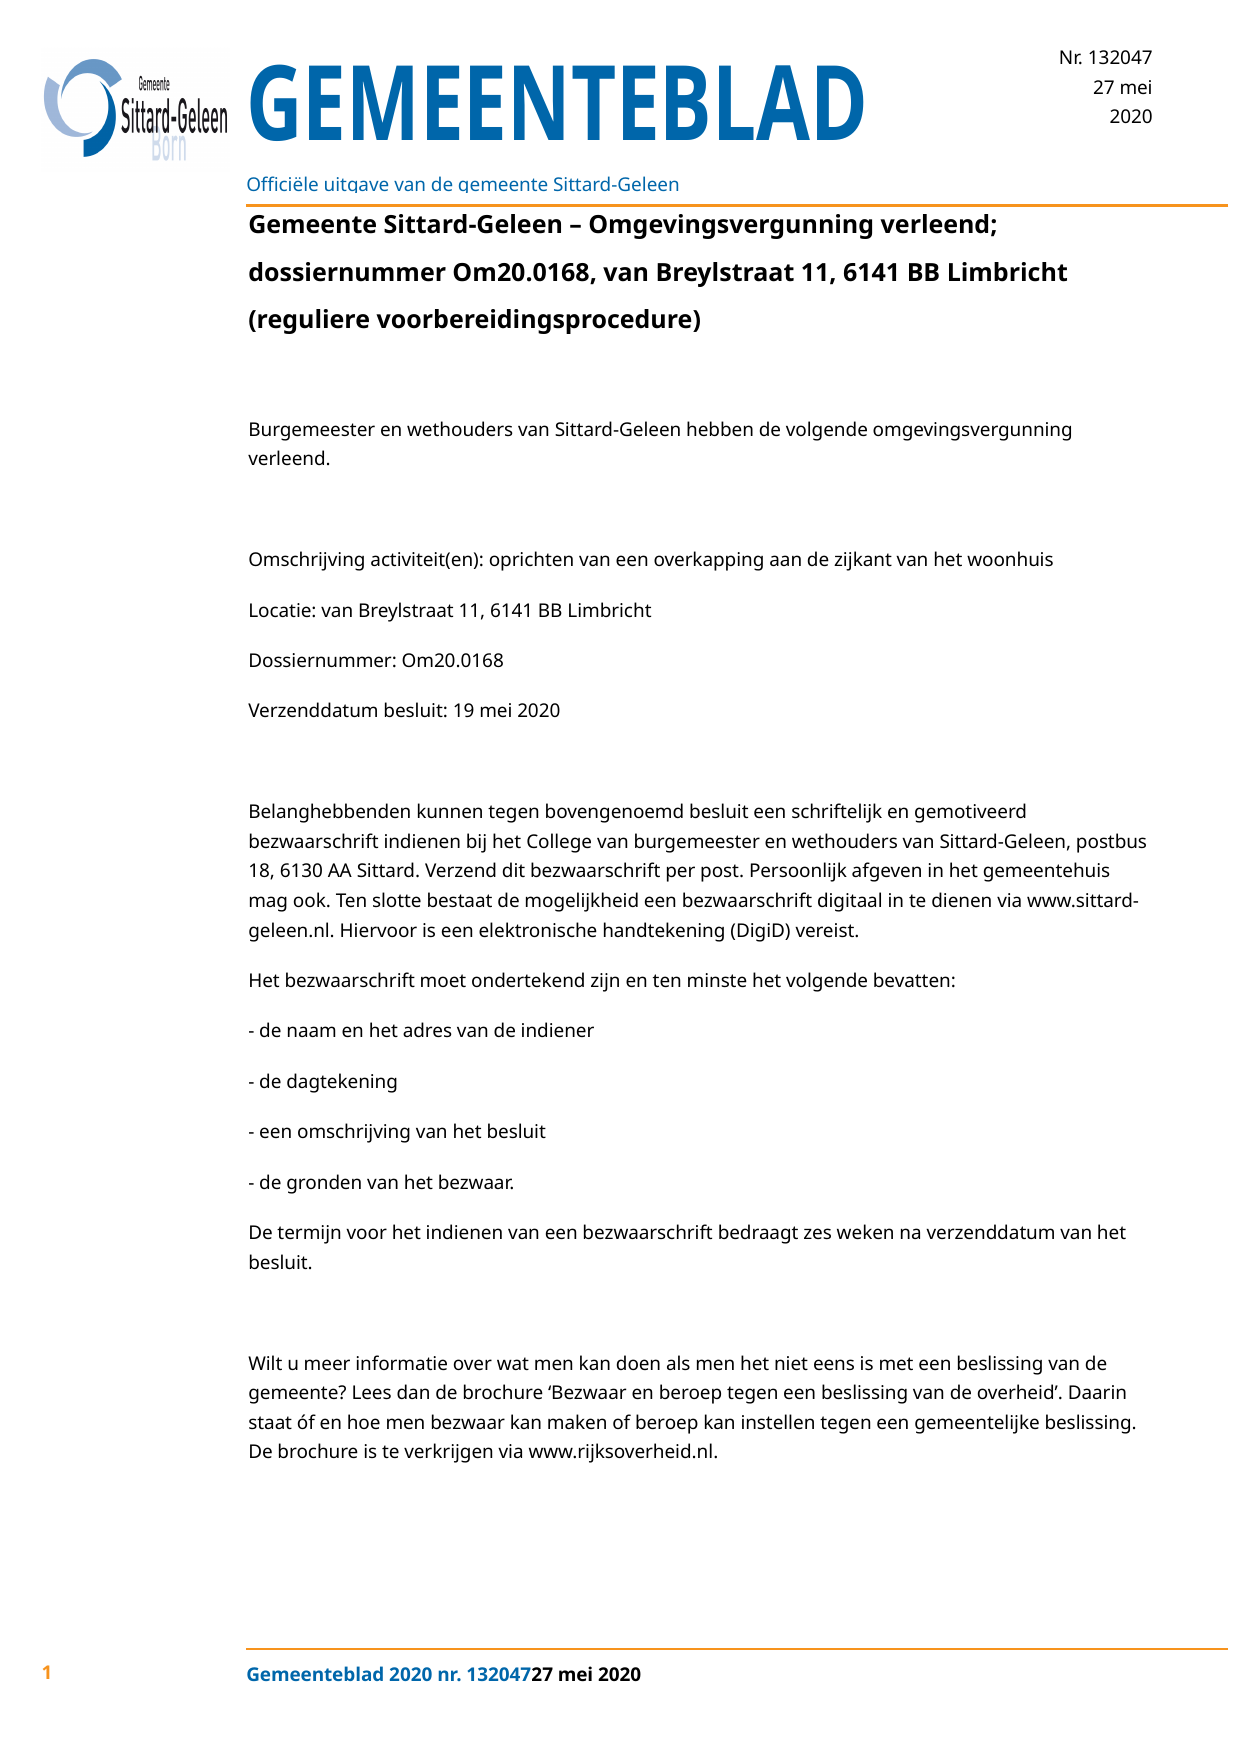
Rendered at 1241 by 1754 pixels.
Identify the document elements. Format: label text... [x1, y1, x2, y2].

text - de gronden van het bezwaar. [248, 1169, 1152, 1194]
text Gemeente Sittard-Geleen – Omgevingsvergunning verleend; dossiernummer Om20.0168, van Breylstraat 11, 6141 BB Limbricht (reguliere voorbereidingsprocedure) [248, 207, 1152, 336]
text Het bezwaarschrift moet ondertekend zijn en ten minste het volgende bevatten: [248, 967, 1152, 993]
text - de dagtekening [248, 1068, 1152, 1094]
text Locatie: van Breylstraat 11, 6141 BB Limbricht [248, 597, 1152, 622]
text De termijn voor het indienen van een bezwaarschrift bedraagt zes weken na verzenddatum van het besluit. [248, 1219, 1152, 1274]
text Dossiernummer: Om20.0168 [248, 647, 1152, 673]
picture [41, 47, 231, 172]
text Wilt u meer informatie over wat men kan doen als men het niet eens is met een beslissing van de gemeente? Lees dan de brochure ‘Bezwaar en beroep tegen een beslissing van de overheid’. Daarin staat óf en hoe men bezwaar kan maken of beroep kan instellen tegen een gemeentelijke beslissing. De brochure is te verkrijgen via www.rijksoverheid.nl. [248, 1350, 1152, 1464]
text Burgemeester en wethouders van Sittard-Geleen hebben de volgende omgevingsvergunning verleend. [248, 416, 1152, 471]
text Verzenddatum besluit: 19 mei 2020 [248, 698, 1152, 723]
text - de naam en het adres van de indiener [248, 1018, 1152, 1043]
text Omschrijving activiteit(en): oprichten van een overkapping aan de zijkant van het woonhuis [248, 546, 1152, 572]
text Belanghebbenden kunnen tegen bovengenoemd besluit een schriftelijk en gemotiveerd bezwaarschrift indienen bij het College van burgemeester en wethouders van Sittard-Geleen, postbus 18, 6130 AA Sittard. Verzend dit bezwaarschrift per post. Persoonlijk afgeven in het gemeentehuis mag ook. Ten slotte bestaat de mogelijkheid een bezwaarschrift digitaal in te dienen via www.sittard-geleen.nl. Hiervoor is een elektronische handtekening (DigiD) vereist. [248, 798, 1152, 942]
text - een omschrijving van het besluit [248, 1118, 1152, 1144]
